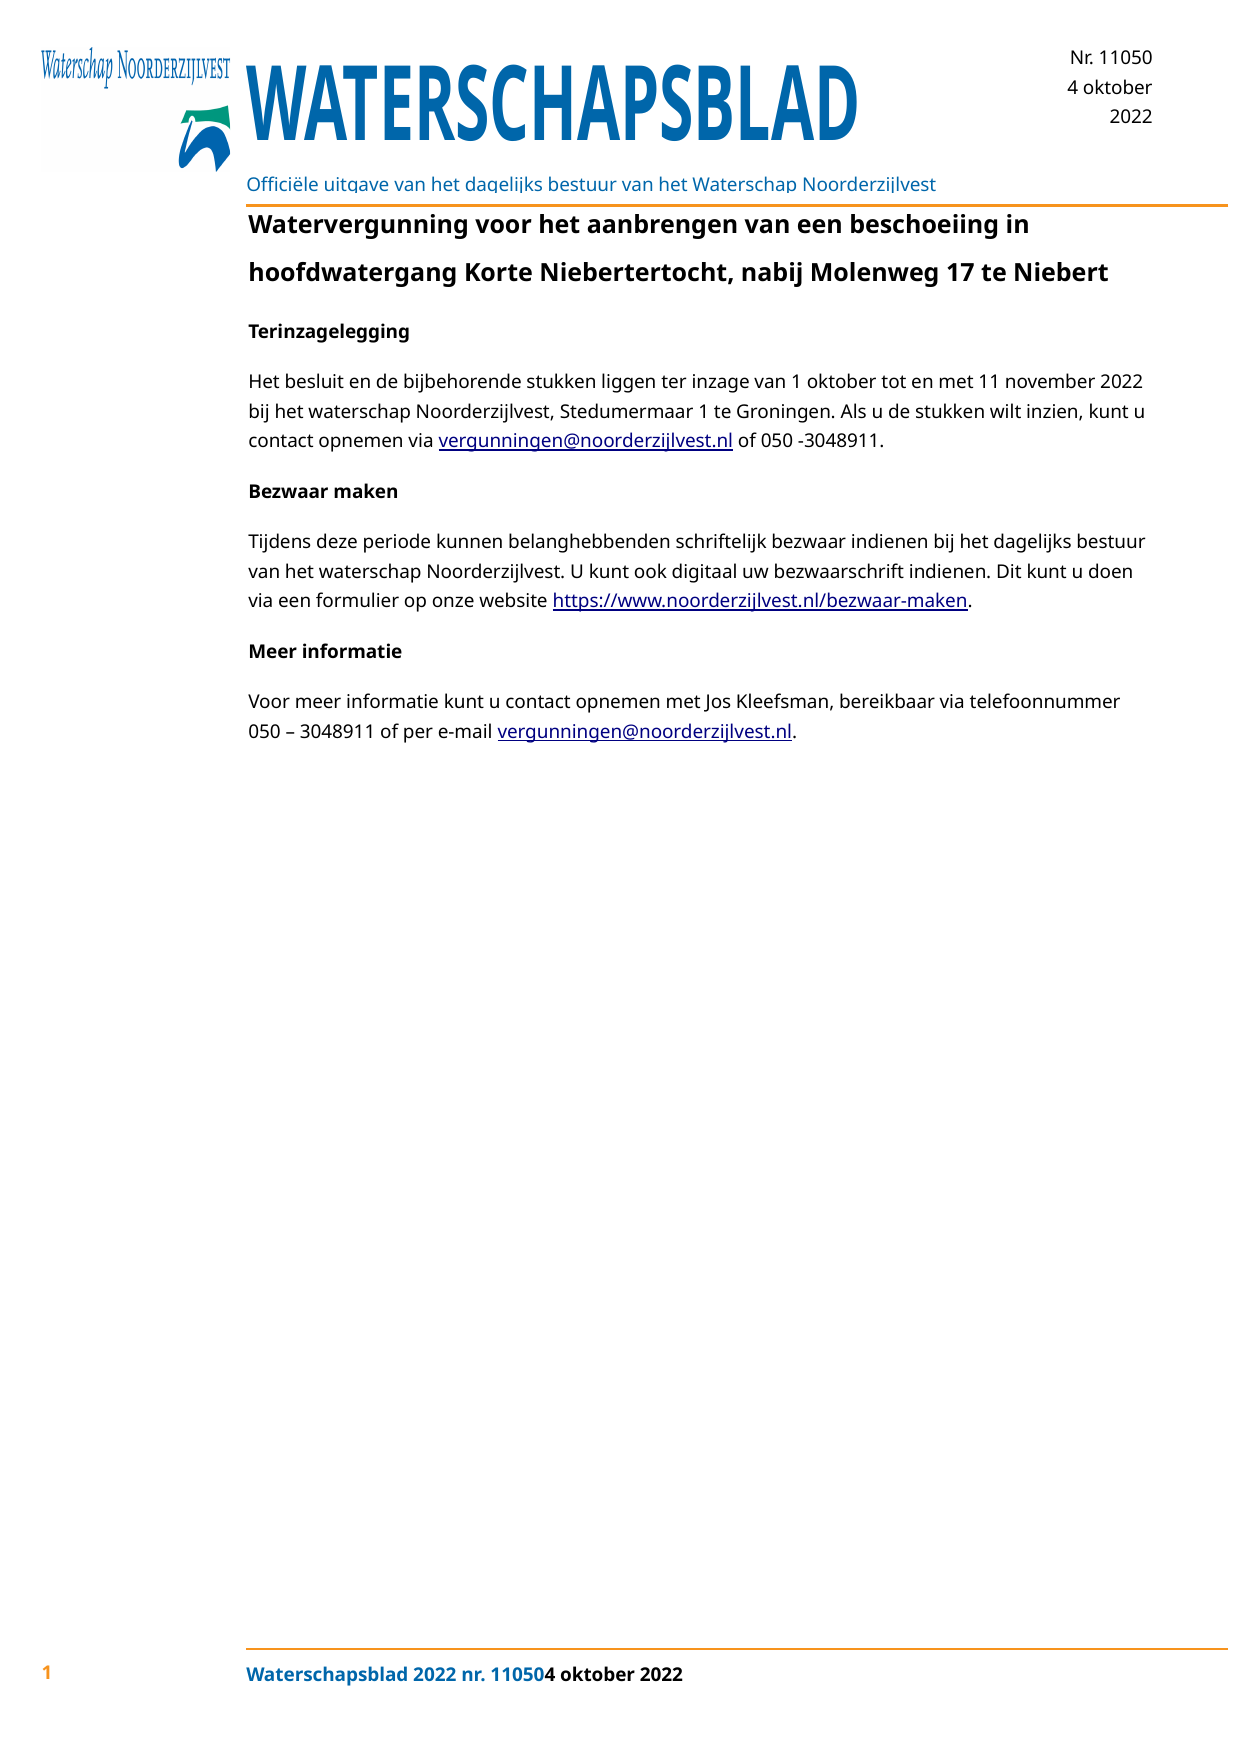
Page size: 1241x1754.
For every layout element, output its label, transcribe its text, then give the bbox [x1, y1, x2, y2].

text Tijdens deze periode kunnen belanghebbenden schriftelijk bezwaar indienen bij het dagelijks bestuur van het waterschap Noorderzijlvest. U kunt ook digitaal uw bezwaarschrift indienen. Dit kunt u doen via een formulier op onze website https://www.noorderzijlvest.nl/bezwaar-maken. [248, 528, 1152, 613]
text Terinzagelegging [248, 318, 1152, 344]
text Watervergunning voor het aanbrengen van een beschoeiing in hoofdwatergang Korte Niebertertocht, nabij Molenweg 17 te Niebert [248, 207, 1152, 288]
text Meer informatie [248, 638, 1152, 664]
text Het besluit en de bijbehorende stukken liggen ter inzage van 1 oktober tot en met 11 november 2022 bij het waterschap Noorderzijlvest, Stedumermaar 1 te Groningen. Als u de stukken wilt inzien, kunt u contact opnemen via vergunningen@noorderzijlvest.nl of 050 -3048911. [248, 368, 1152, 453]
picture [41, 47, 231, 172]
text Bezwaar maken [248, 478, 1152, 504]
text Voor meer informatie kunt u contact opnemen met Jos Kleefsman, bereikbaar via telefoonnummer 050 – 3048911 of per e-mail vergunningen@noorderzijlvest.nl. [248, 688, 1152, 744]
